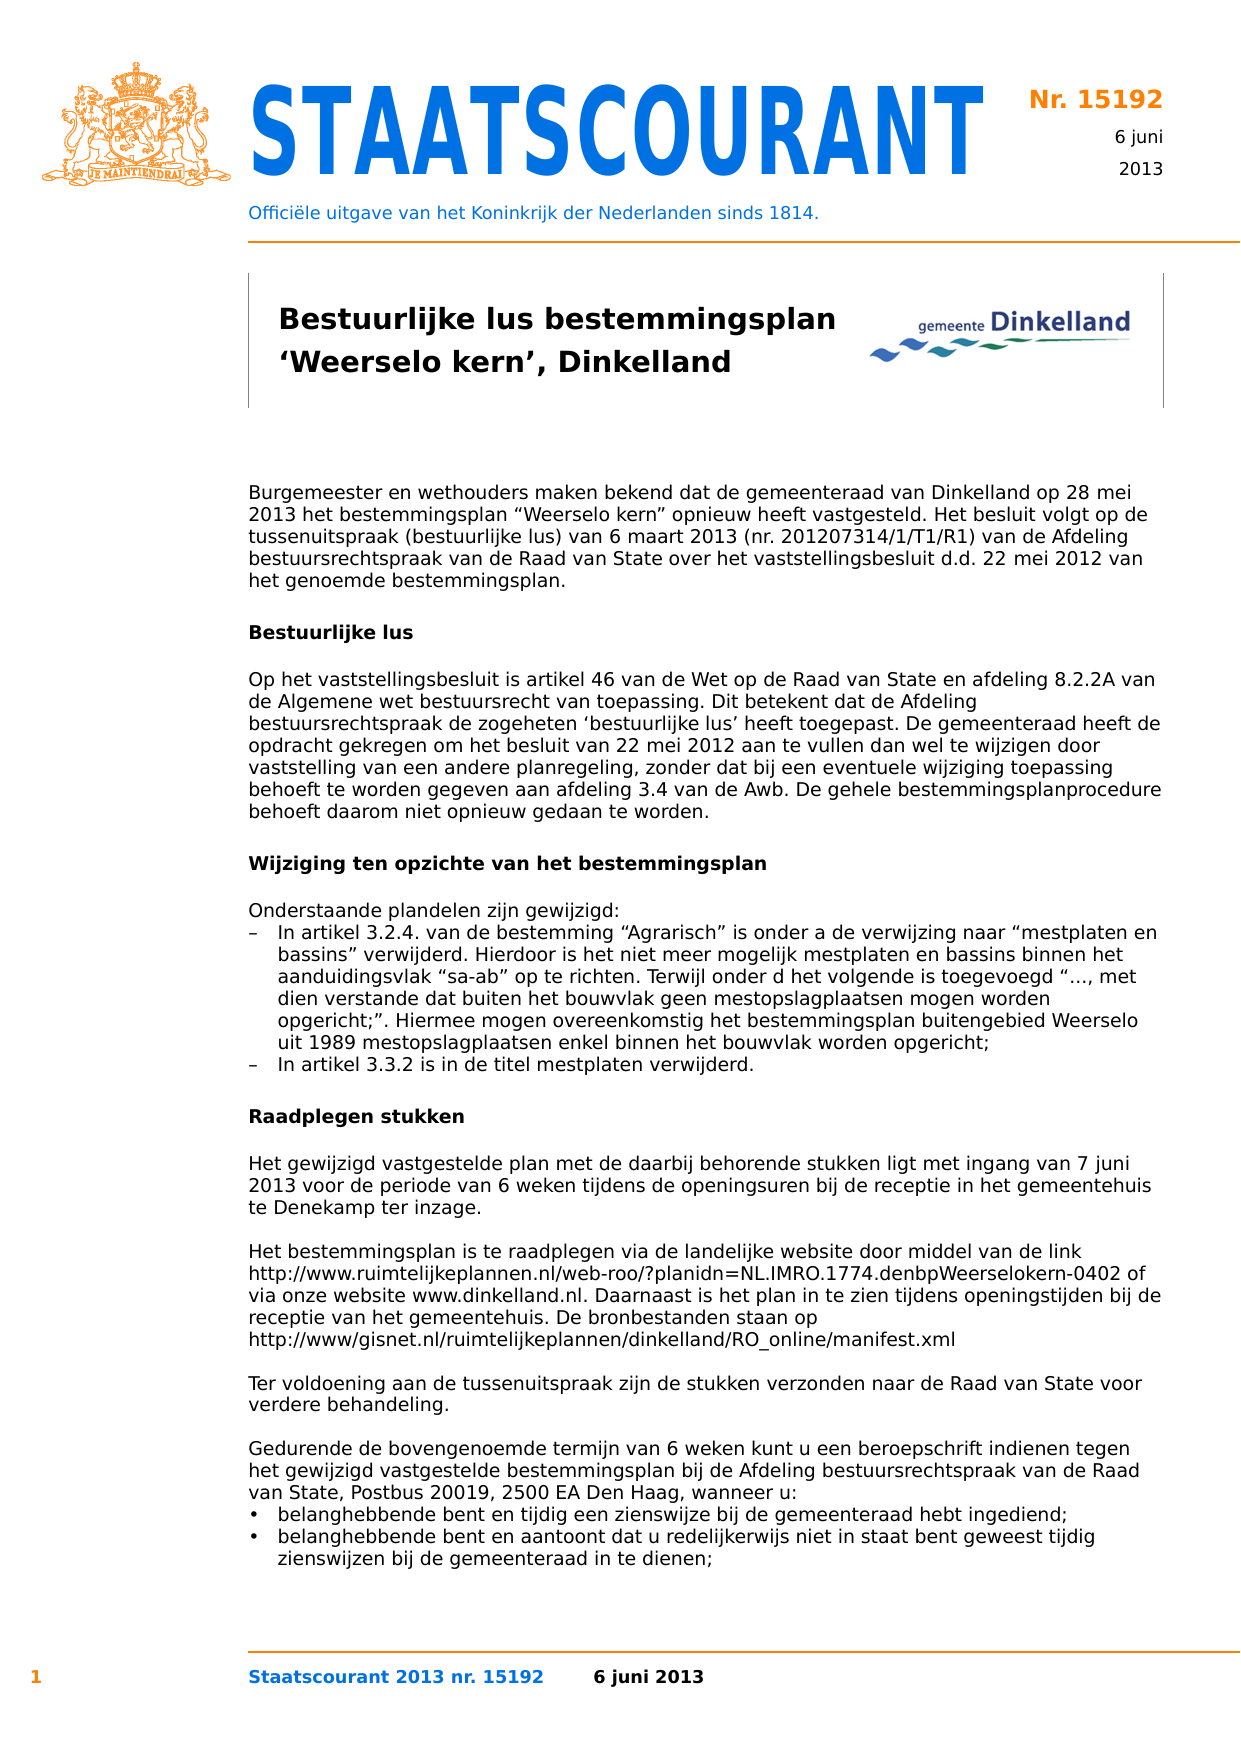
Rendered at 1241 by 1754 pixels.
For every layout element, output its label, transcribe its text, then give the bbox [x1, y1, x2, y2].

subtitle Wijziging ten opzichte van het bestemmingsplan [248, 853, 1163, 875]
table_header STAATSCOURANT [248, 62, 998, 203]
text http://www.ruimtelijkeplannen.nl/web-roo/?planidn=NL.IMRO.1774.denbpWeerselokern-0402 of via onze website www.dinkelland.nl. Daarnaast is het plan in te zien tijdens openingstijden bij de receptie van het gemeentehuis. De bronbestanden staan op http://www/gisnet.nl/ruimtelijkeplannen/dinkelland/RO_online/manifest.xml [248, 1263, 1163, 1351]
table_cell Officiële uitgave van het Koninkrijk der Nederlanden sinds 1814. [248, 203, 1240, 241]
subtitle Bestuurlijke lus bestemmingsplan ‘Weerselo kern’, Dinkelland [249, 273, 1163, 408]
text Burgemeester en wethouders maken bekend dat de gemeenteraad van Dinkelland op 28 mei 2013 het bestemmingsplan “Weerselo kern” opnieuw heeft vastgesteld. Het besluit volgt op de tussenuitspraak (bestuurlijke lus) van 6 maart 2013 (nr. 201207314/1/T1/R1) van de Afdeling bestuursrechtspraak van de Raad van State over het vaststellingsbesluit d.d. 22 mei 2012 van het genoemde bestemmingsplan. [248, 482, 1163, 592]
text – In artikel 3.2.4. van de bestemming “Agrarisch” is onder a de verwijzing naar “mestplaten en bassins” verwijderd. Hierdoor is het niet meer mogelijk mestplaten en bassins binnen het aanduidingsvlak “sa-ab” op te richten. Terwijl onder d het volgende is toegevoegd “..., met dien verstande dat buiten het bouwvlak geen mestopslagplaatsen mogen worden opgericht;”. Hiermee mogen overeenkomstig het bestemmingsplan buitengebied Weerselo uit 1989 mestopslagplaatsen enkel binnen het bouwvlak worden opgericht; [248, 922, 1163, 1054]
subtitle Raadplegen stukken [248, 1106, 1163, 1128]
text Op het vaststellingsbesluit is artikel 46 van de Wet op de Raad van State en afdeling 8.2.2A van de Algemene wet bestuursrecht van toepassing. Dit betekent dat de Afdeling bestuursrechtspraak de zogeheten ‘bestuurlijke lus’ heeft toegepast. De gemeenteraad heeft de opdracht gekregen om het besluit van 22 mei 2012 aan te vullen dan wel te wijzigen door vaststelling van een andere planregeling, zonder dat bij een eventuele wijziging toepassing behoeft te worden gegeven aan afdeling 3.4 van de Awb. De gehele bestemmingsplanprocedure behoeft daarom niet opnieuw gedaan te worden. [248, 669, 1163, 823]
text Het gewijzigd vastgestelde plan met de daarbij behorende stukken ligt met ingang van 7 juni 2013 voor de periode van 6 weken tijdens de openingsuren bij de receptie in het gemeentehuis te Denekamp ter inzage. [248, 1153, 1163, 1219]
table_header [25, 62, 248, 241]
text • belanghebbende bent en tijdig een zienswijze bij de gemeenteraad hebt ingediend; [248, 1504, 1163, 1526]
subtitle Bestuurlijke lus [248, 622, 1163, 644]
text Ter voldoening aan de tussenuitspraak zijn de stukken verzonden naar de Raad van State voor verdere behandeling. [248, 1372, 1163, 1416]
text • belanghebbende bent en aantoont dat u redelijkerwijs niet in staat bent geweest tijdig zienswijzen bij de gemeenteraad in te dienen; [248, 1526, 1163, 1570]
text Het bestemmingsplan is te raadplegen via de landelijke website door middel van de link [248, 1241, 1163, 1263]
text Onderstaande plandelen zijn gewijzigd: [248, 900, 1163, 922]
picture [867, 302, 1134, 368]
picture [41, 62, 231, 186]
text – In artikel 3.3.2 is in de titel mestplaten verwijderd. [248, 1054, 1163, 1076]
text Gedurende de bovengenoemde termijn van 6 weken kunt u een beroepschrift indienen tegen het gewijzigd vastgestelde bestemmingsplan bij de Afdeling bestuursrechtspraak van de Raad van State, Postbus 20019, 2500 EA Den Haag, wanneer u: [248, 1438, 1163, 1504]
table_cell 6 juni [998, 121, 1240, 153]
table_cell 2013 [998, 153, 1240, 203]
table_header Nr. 15192 [998, 62, 1240, 121]
